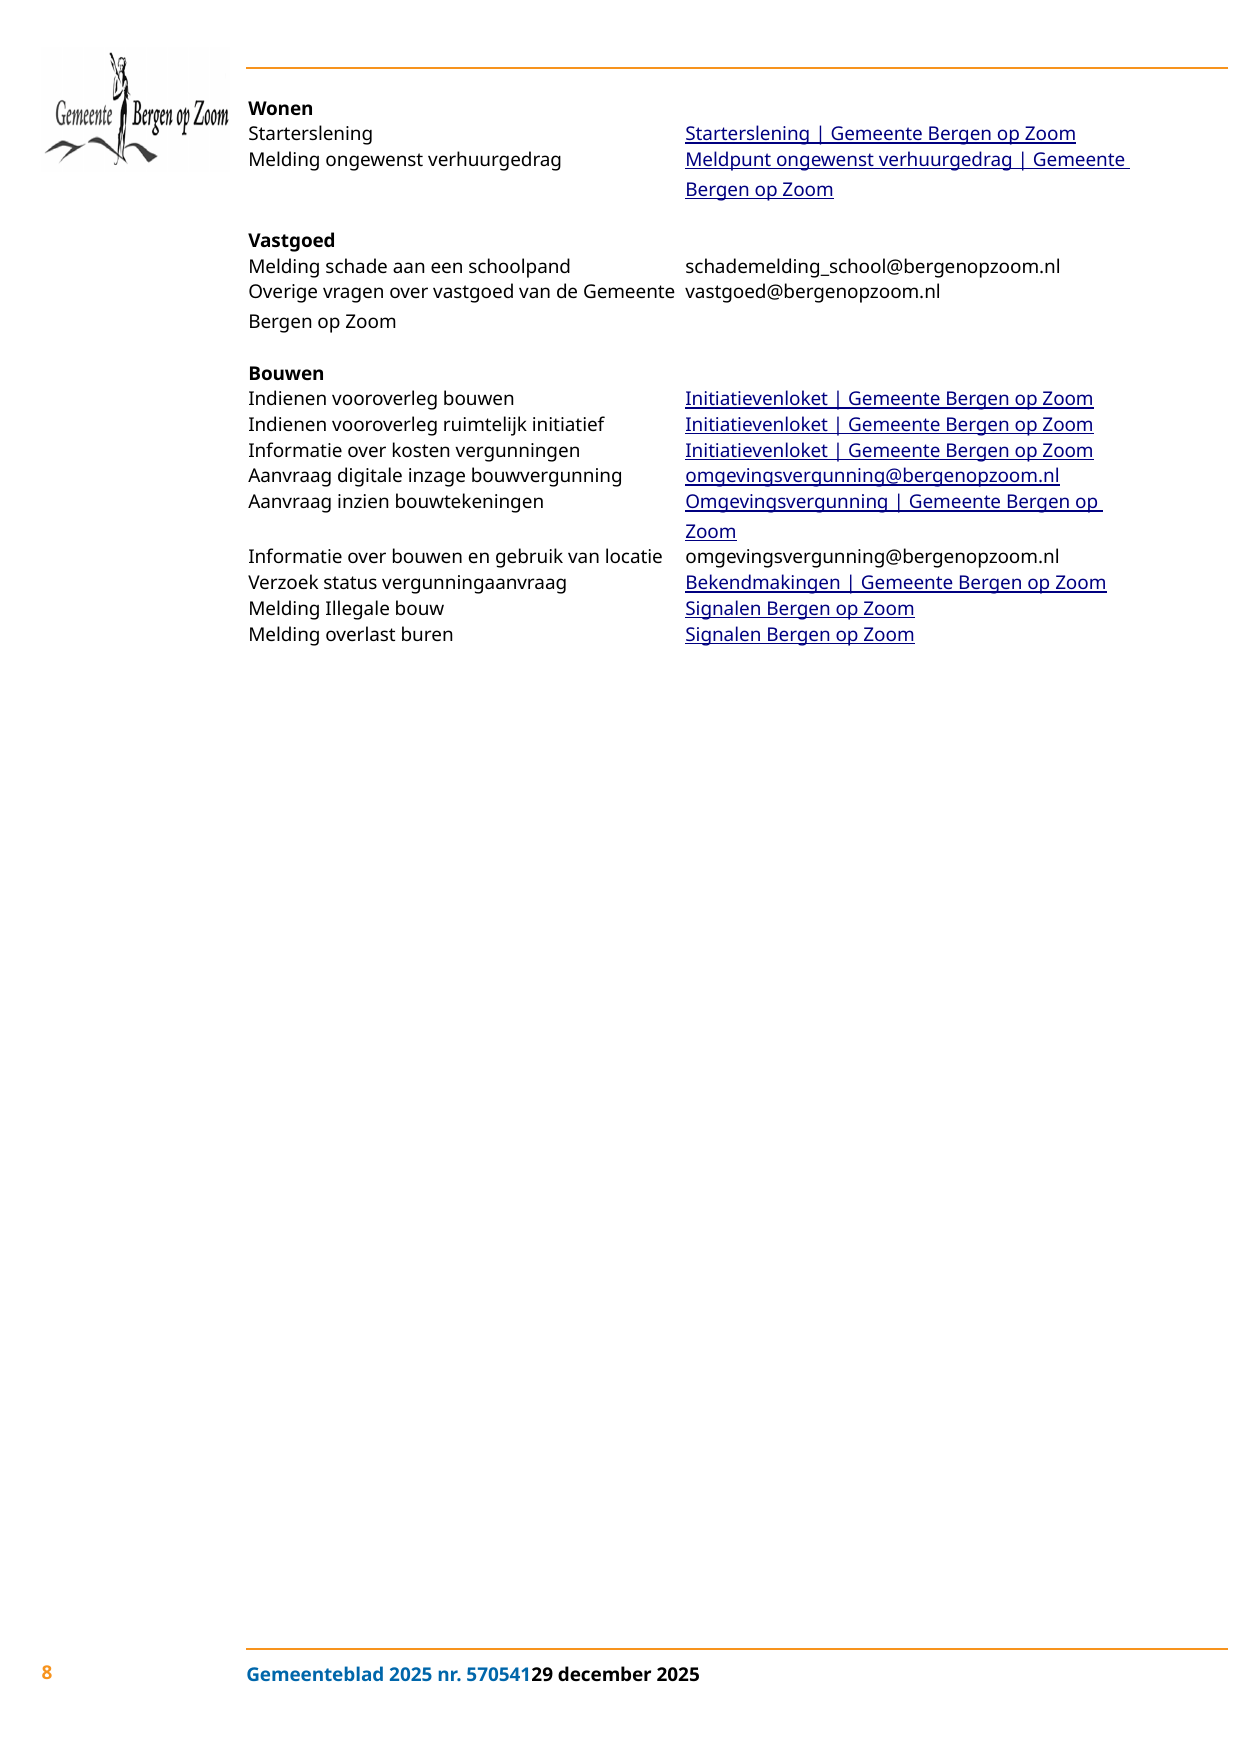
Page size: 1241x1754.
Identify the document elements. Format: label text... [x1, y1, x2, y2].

table_cell [685, 360, 1152, 386]
table_cell Informatie over bouwen en gebruik van locatie [248, 544, 685, 569]
table_cell Verzoek status vergunningaanvraag [248, 570, 685, 595]
table_cell Signalen Bergen op Zoom [685, 621, 1152, 647]
table_cell Aanvraag digitale inzage bouwvergunning [248, 463, 685, 488]
table_cell [685, 202, 1152, 227]
table_cell Vastgoed [248, 227, 685, 253]
table_cell [248, 334, 685, 360]
table_cell Wonen [248, 95, 685, 121]
table_cell [248, 202, 685, 227]
picture [41, 47, 231, 172]
table_cell Indienen vooroverleg bouwen [248, 386, 685, 411]
table_cell [685, 227, 1152, 253]
table_cell Meldpunt ongewenst verhuurgedrag | Gemeente Bergen op Zoom [685, 146, 1152, 202]
table_cell Starterslening | Gemeente Bergen op Zoom [685, 121, 1152, 146]
table_cell Melding schade aan een schoolpand [248, 253, 685, 279]
table_cell Overige vragen over vastgoed van de Gemeente Bergen op Zoom [248, 279, 685, 334]
table_cell Bekendmakingen | Gemeente Bergen op Zoom [685, 570, 1152, 595]
table_cell Indienen vooroverleg ruimtelijk initiatief [248, 411, 685, 437]
table_cell Signalen Bergen op Zoom [685, 595, 1152, 621]
table_cell Melding overlast buren [248, 621, 685, 647]
table_cell Melding ongewenst verhuurgedrag [248, 146, 685, 202]
table_cell Starterslening [248, 121, 685, 146]
table_cell Initiatievenloket | Gemeente Bergen op Zoom [685, 437, 1152, 463]
table_cell [685, 95, 1152, 121]
table_cell vastgoed@bergenopzoom.nl [685, 279, 1152, 334]
table_cell Melding Illegale bouw [248, 595, 685, 621]
table_cell Initiatievenloket | Gemeente Bergen op Zoom [685, 386, 1152, 411]
table_cell Initiatievenloket | Gemeente Bergen op Zoom [685, 411, 1152, 437]
table_cell omgevingsvergunning@bergenopzoom.nl [685, 544, 1152, 569]
table_cell Bouwen [248, 360, 685, 386]
table_cell [685, 334, 1152, 360]
table_cell Omgevingsvergunning | Gemeente Bergen op Zoom [685, 489, 1152, 544]
table_cell Informatie over kosten vergunningen [248, 437, 685, 463]
table_cell Aanvraag inzien bouwtekeningen [248, 489, 685, 544]
table_cell omgevingsvergunning@bergenopzoom.nl [685, 463, 1152, 488]
table_cell schademelding_school@bergenopzoom.nl [685, 253, 1152, 279]
